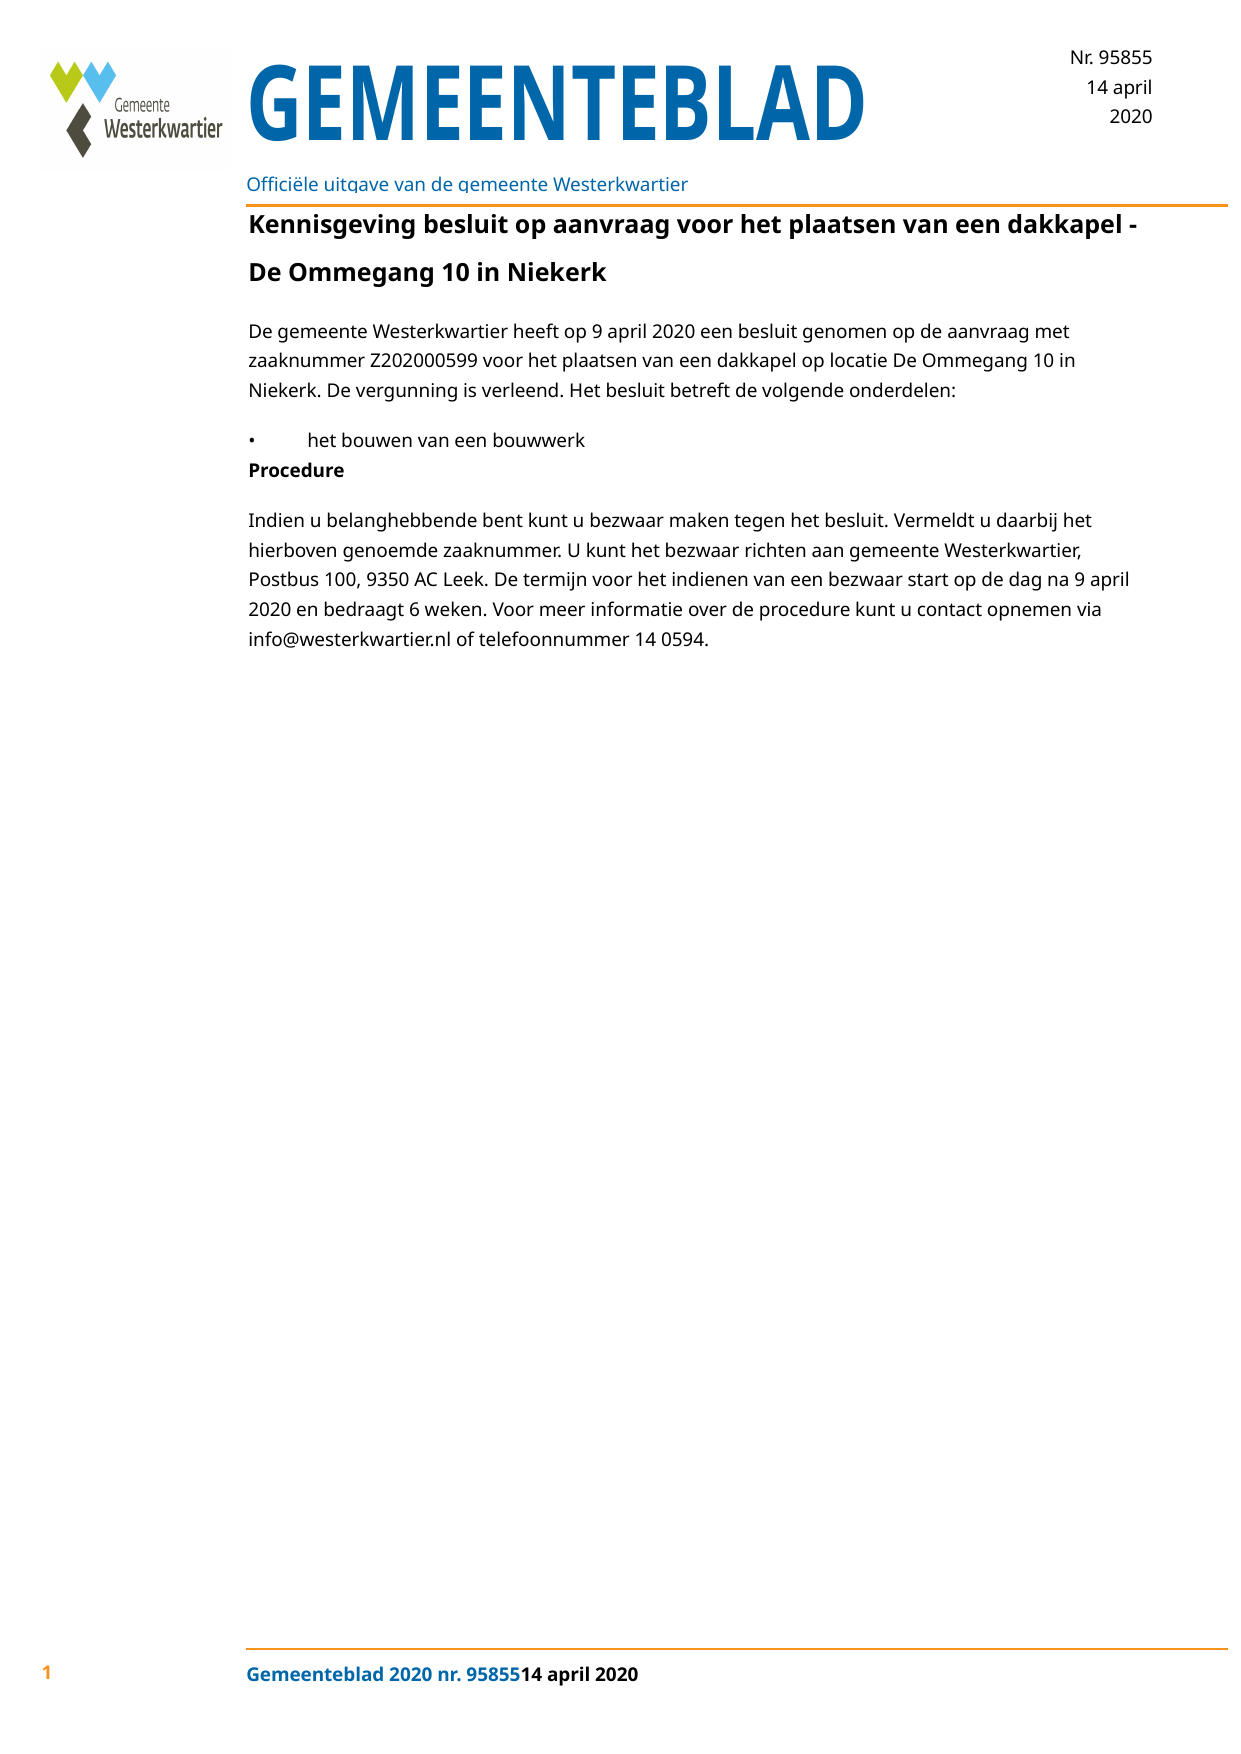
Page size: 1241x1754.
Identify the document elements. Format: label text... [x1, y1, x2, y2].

picture [41, 47, 231, 172]
text Procedure [248, 457, 1152, 483]
text Indien u belanghebbende bent kunt u bezwaar maken tegen het besluit. Vermeldt u daarbij het hierboven genoemde zaaknummer. U kunt het bezwaar richten aan gemeente Westerkwartier, Postbus 100, 9350 AC Leek. De termijn voor het indienen van een bezwaar start op de dag na 9 april 2020 en bedraagt 6 weken. Voor meer informatie over de procedure kunt u contact opnemen via info@westerkwartier.nl of telefoonnummer 14 0594. [248, 507, 1152, 652]
text Kennisgeving besluit op aanvraag voor het plaatsen van een dakkapel - De Ommegang 10 in Niekerk [248, 207, 1152, 288]
list het bouwen van een bouwwerk [248, 427, 1152, 453]
text De gemeente Westerkwartier heeft op 9 april 2020 een besluit genomen op de aanvraag met zaaknummer Z202000599 voor het plaatsen van een dakkapel op locatie De Ommegang 10 in Niekerk. De vergunning is verleend. Het besluit betreft de volgende onderdelen: [248, 318, 1152, 403]
